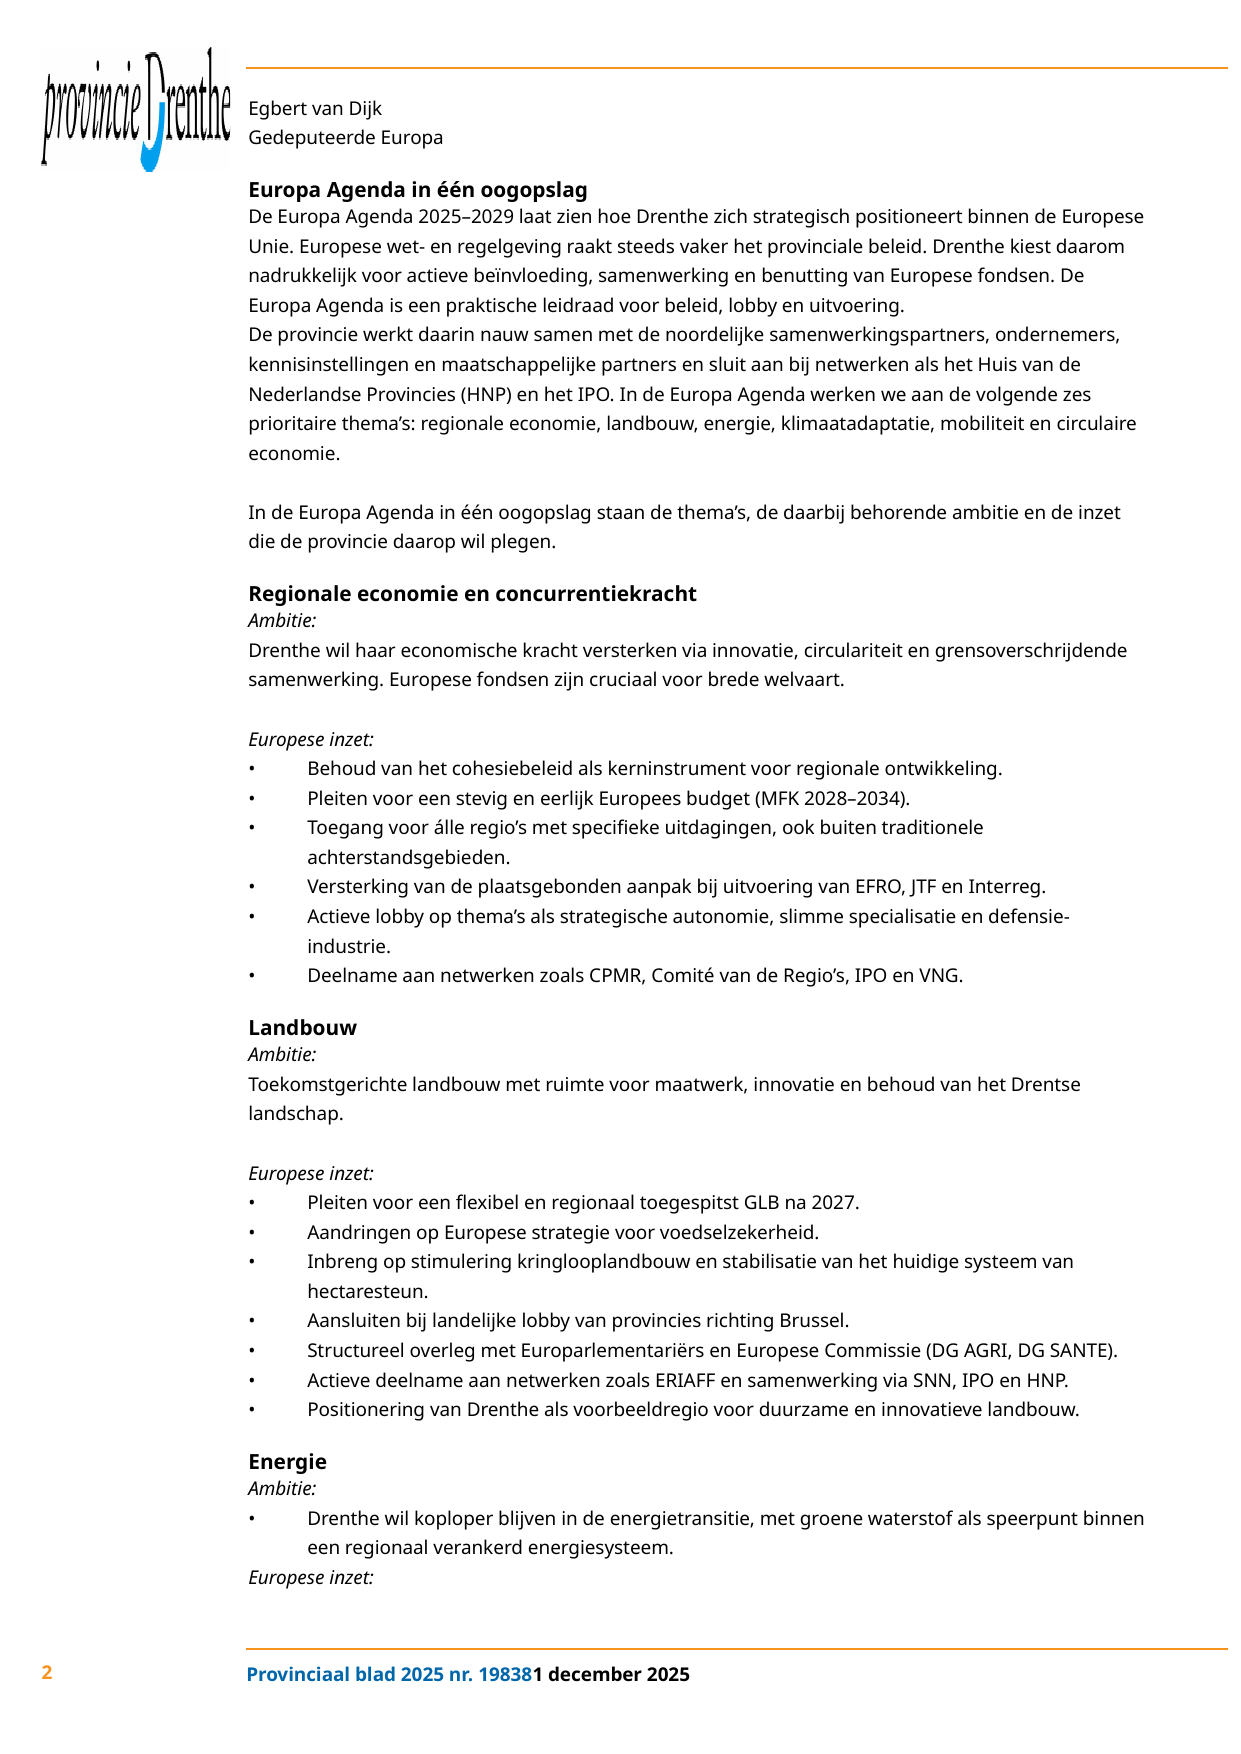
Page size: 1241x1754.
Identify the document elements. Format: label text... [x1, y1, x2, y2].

text Landbouw [248, 1013, 1152, 1041]
list Positionering van Drenthe als voorbeeldregio voor duurzame en innovatieve landbouw. [248, 1396, 1152, 1422]
text Europese inzet: [248, 1160, 1152, 1185]
text Energie [248, 1447, 1152, 1475]
list Versterking van de plaatsgebonden aanpak bij uitvoering van EFRO, JTF en Interreg. [248, 874, 1152, 899]
picture [41, 47, 231, 172]
list Behoud van het cohesiebeleid als kerninstrument voor regionale ontwikkeling. [248, 755, 1152, 781]
text De provincie werkt daarin nauw samen met de noordelijke samenwerkingspartners, ondernemers, kennisinstellingen en maatschappelijke partners en sluit aan bij netwerken als het Huis van de Nederlandse Provincies (HNP) en het IPO. In de Europa Agenda werken we aan de volgende zes prioritaire thema’s: regionale economie, landbouw, energie, klimaatadaptatie, mobiliteit en circulaire economie. [248, 322, 1152, 466]
list Aandringen op Europese strategie voor voedselzekerheid. [248, 1219, 1152, 1244]
text Toekomstgerichte landbouw met ruimte voor maatwerk, innovatie en behoud van het Drentse landschap. [248, 1071, 1152, 1126]
list Toegang voor álle regio’s met specifieke uitdagingen, ook buiten traditionele achterstandsgebieden. [248, 814, 1152, 870]
list Drenthe wil koploper blijven in de energietransitie, met groene waterstof als speerpunt binnen een regionaal verankerd energiesysteem. [248, 1505, 1152, 1560]
list Inbreng op stimulering kringlooplandbouw en stabilisatie van het huidige systeem van hectaresteun. [248, 1248, 1152, 1304]
list Pleiten voor een flexibel en regionaal toegespitst GLB na 2027. [248, 1189, 1152, 1215]
text Egbert van Dijk [248, 95, 1152, 121]
list Actieve lobby op thema’s als strategische autonomie, slimme specialisatie en defensie-industrie. [248, 903, 1152, 959]
list Structureel overleg met Europarlementariërs en Europese Commissie (DG AGRI, DG SANTE). [248, 1337, 1152, 1363]
list Actieve deelname aan netwerken zoals ERIAFF en samenwerking via SNN, IPO en HNP. [248, 1367, 1152, 1392]
text Drenthe wil haar economische kracht versterken via innovatie, circulariteit en grensoverschrijdende samenwerking. Europese fondsen zijn cruciaal voor brede welvaart. [248, 637, 1152, 692]
text De Europa Agenda 2025–2029 laat zien hoe Drenthe zich strategisch positioneert binnen de Europese Unie. Europese wet- en regelgeving raakt steeds vaker het provinciale beleid. Drenthe kiest daarom nadrukkelijk voor actieve beïnvloeding, samenwerking en benutting van Europese fondsen. De Europa Agenda is een praktische leidraad voor beleid, lobby en uitvoering. [248, 203, 1152, 318]
text Ambitie: [248, 1475, 1152, 1501]
list Aansluiten bij landelijke lobby van provincies richting Brussel. [248, 1308, 1152, 1333]
text Regionale economie en concurrentiekracht [248, 579, 1152, 607]
text In de Europa Agenda in één oogopslag staan de thema’s, de daarbij behorende ambitie en de inzet die de provincie daarop wil plegen. [248, 499, 1152, 554]
text Gedeputeerde Europa [248, 124, 1152, 150]
text Ambitie: [248, 1041, 1152, 1067]
text Europa Agenda in één oogopslag [248, 175, 1152, 203]
text Ambitie: [248, 607, 1152, 633]
text Europese inzet: [248, 726, 1152, 752]
list Pleiten voor een stevig en eerlijk Europees budget (MFK 2028–2034). [248, 785, 1152, 811]
list Deelname aan netwerken zoals CPMR, Comité van de Regio’s, IPO en VNG. [248, 962, 1152, 988]
text Europese inzet: [248, 1564, 1152, 1590]
